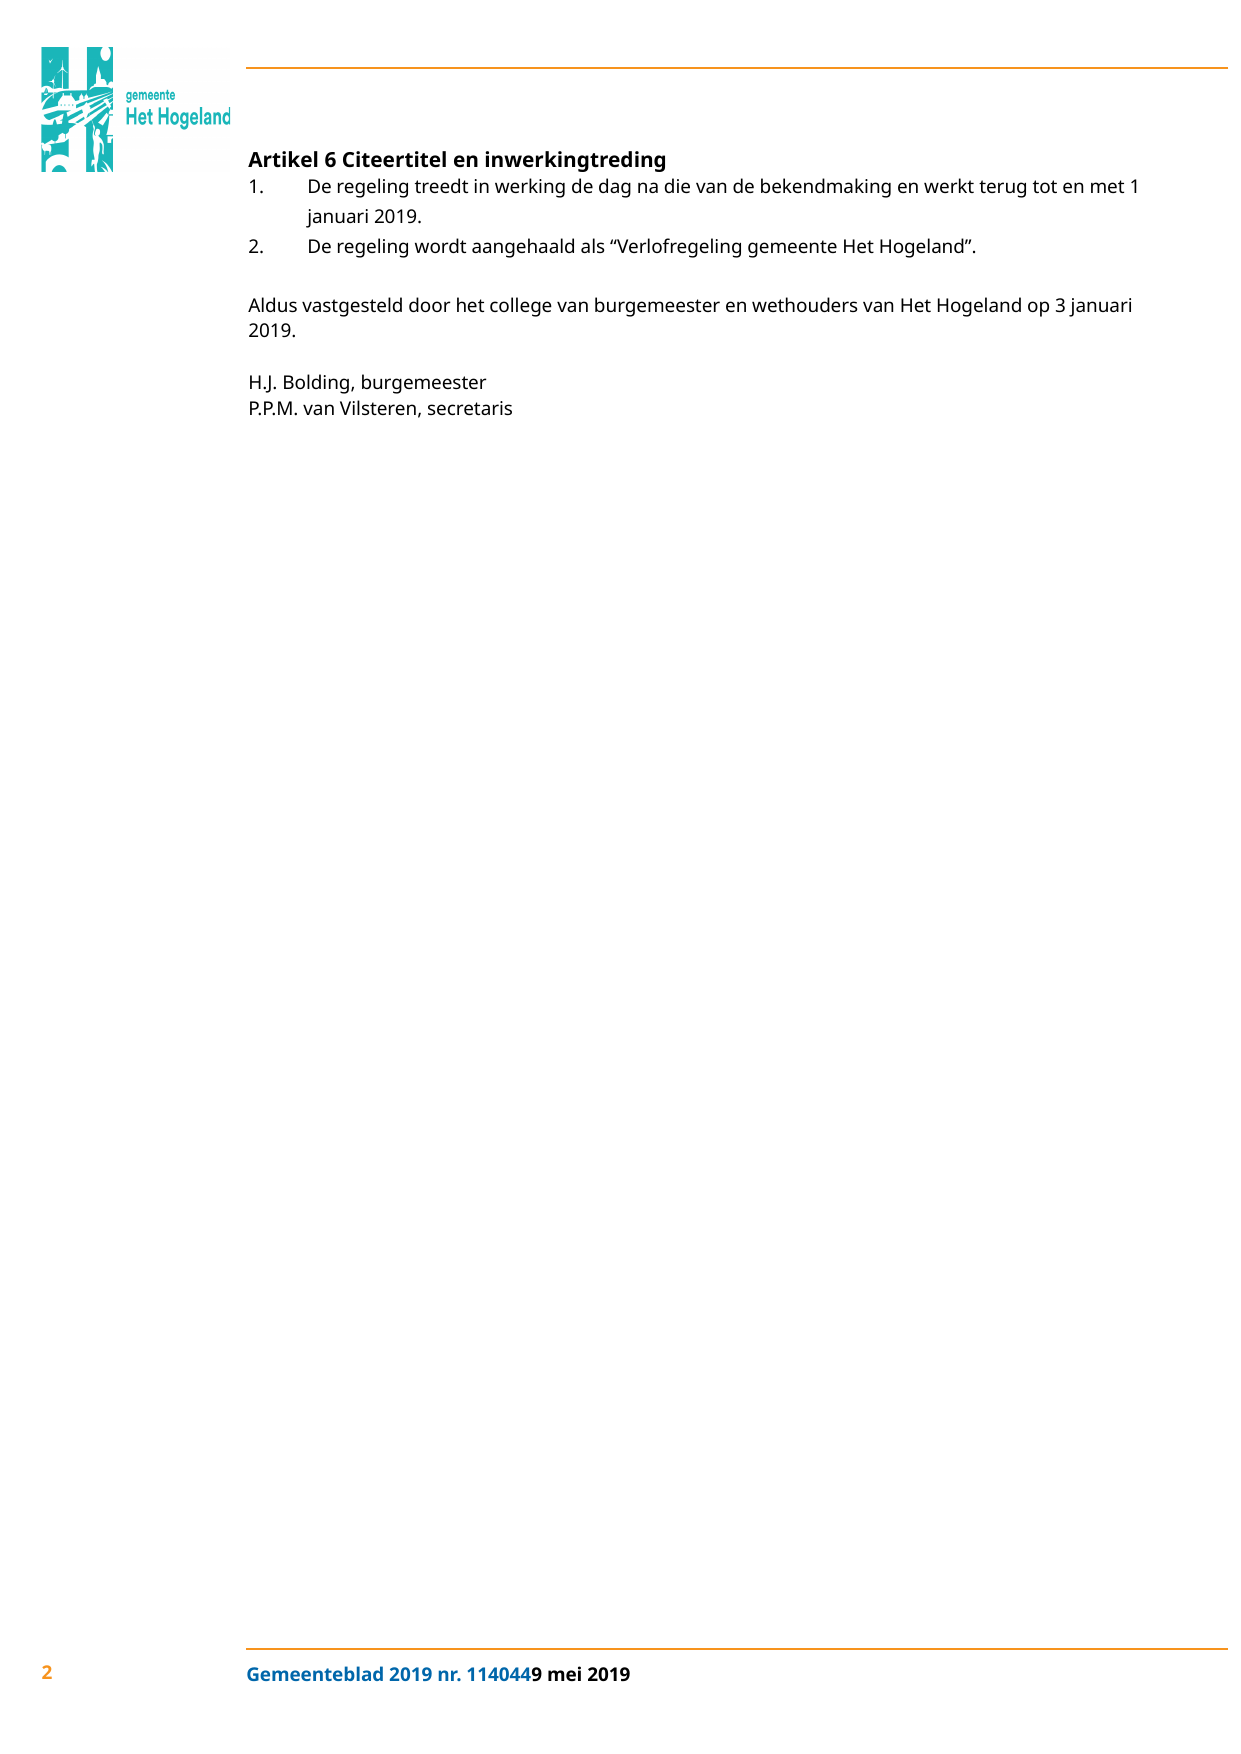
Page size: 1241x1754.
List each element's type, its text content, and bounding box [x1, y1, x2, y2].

text P.P.M. van Vilsteren, secretaris [248, 395, 1152, 421]
text H.J. Bolding, burgemeester [248, 369, 1152, 395]
text Artikel 6 Citeertitel en inwerkingtreding [248, 145, 1152, 174]
list De regeling wordt aangehaald als “Verlofregeling gemeente Het Hogeland”. [248, 233, 1152, 258]
text Aldus vastgesteld door het college van burgemeester en wethouders van Het Hogeland op 3 januari 2019. [248, 292, 1152, 343]
picture [41, 47, 231, 172]
list De regeling treedt in werking de dag na die van de bekendmaking en werkt terug tot en met 1 januari 2019. [248, 174, 1152, 229]
